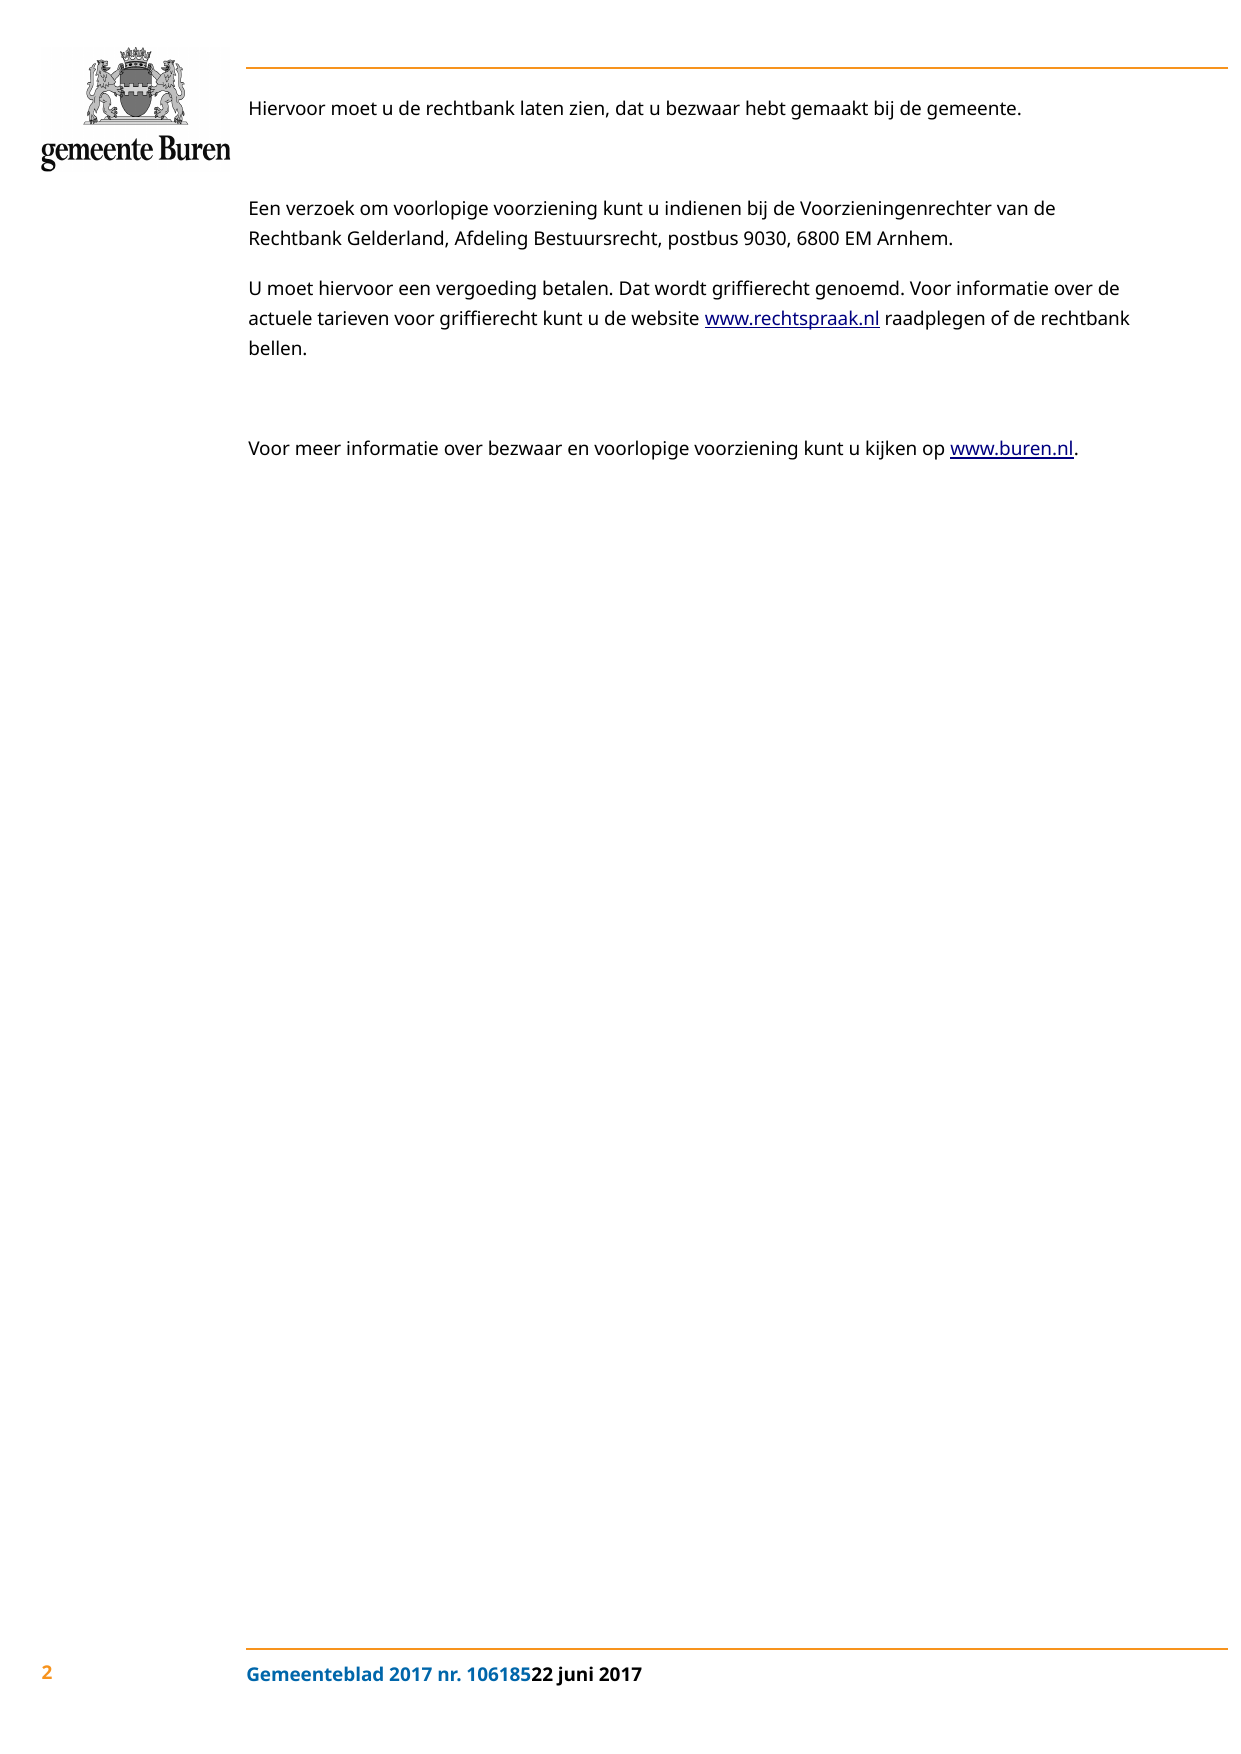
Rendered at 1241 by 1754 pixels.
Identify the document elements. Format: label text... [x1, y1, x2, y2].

text Een verzoek om voorlopige voorziening kunt u indienen bij de Voorzieningenrechter van de Rechtbank Gelderland, Afdeling Bestuursrecht, postbus 9030, 6800 EM Arnhem. [248, 196, 1152, 251]
text Voor meer informatie over bezwaar en voorlopige voorziening kunt u kijken op www.buren.nl. [248, 436, 1152, 461]
text Hiervoor moet u de rechtbank laten zien, dat u bezwaar hebt gemaakt bij de gemeente. [248, 95, 1152, 121]
picture [41, 47, 231, 172]
text U moet hiervoor een vergoeding betalen. Dat wordt griffierecht genoemd. Voor informatie over de actuele tarieven voor griffierecht kunt u de website www.rechtspraak.nl raadplegen of de rechtbank bellen. [248, 276, 1152, 361]
